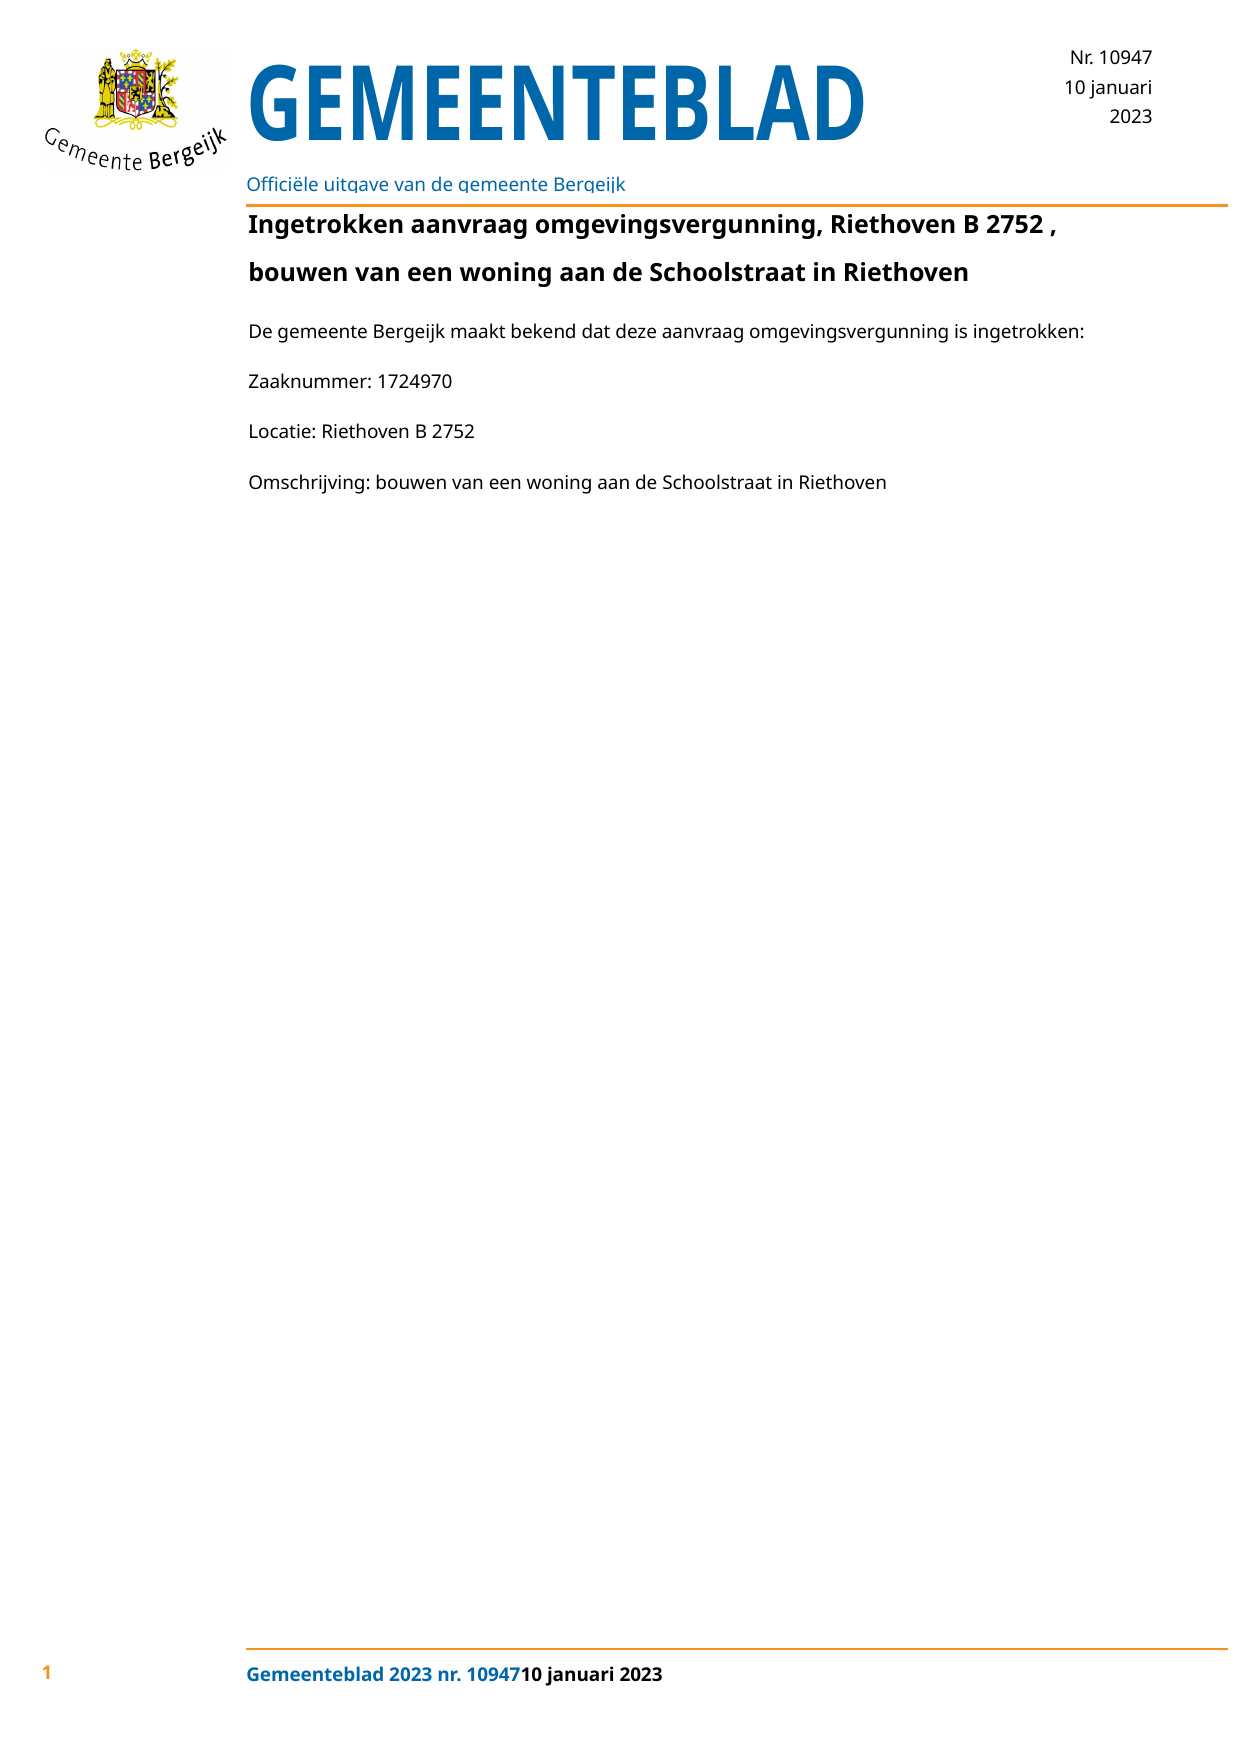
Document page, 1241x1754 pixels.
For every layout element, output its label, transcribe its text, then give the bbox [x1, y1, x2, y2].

text Omschrijving: bouwen van een woning aan de Schoolstraat in Riethoven [248, 469, 1152, 495]
text Ingetrokken aanvraag omgevingsvergunning, Riethoven B 2752 , bouwen van een woning aan de Schoolstraat in Riethoven [248, 207, 1152, 288]
picture [41, 47, 231, 172]
text De gemeente Bergeijk maakt bekend dat deze aanvraag omgevingsvergunning is ingetrokken: [248, 318, 1152, 344]
text Locatie: Riethoven B 2752 [248, 419, 1152, 444]
text Zaaknummer: 1724970 [248, 368, 1152, 394]
